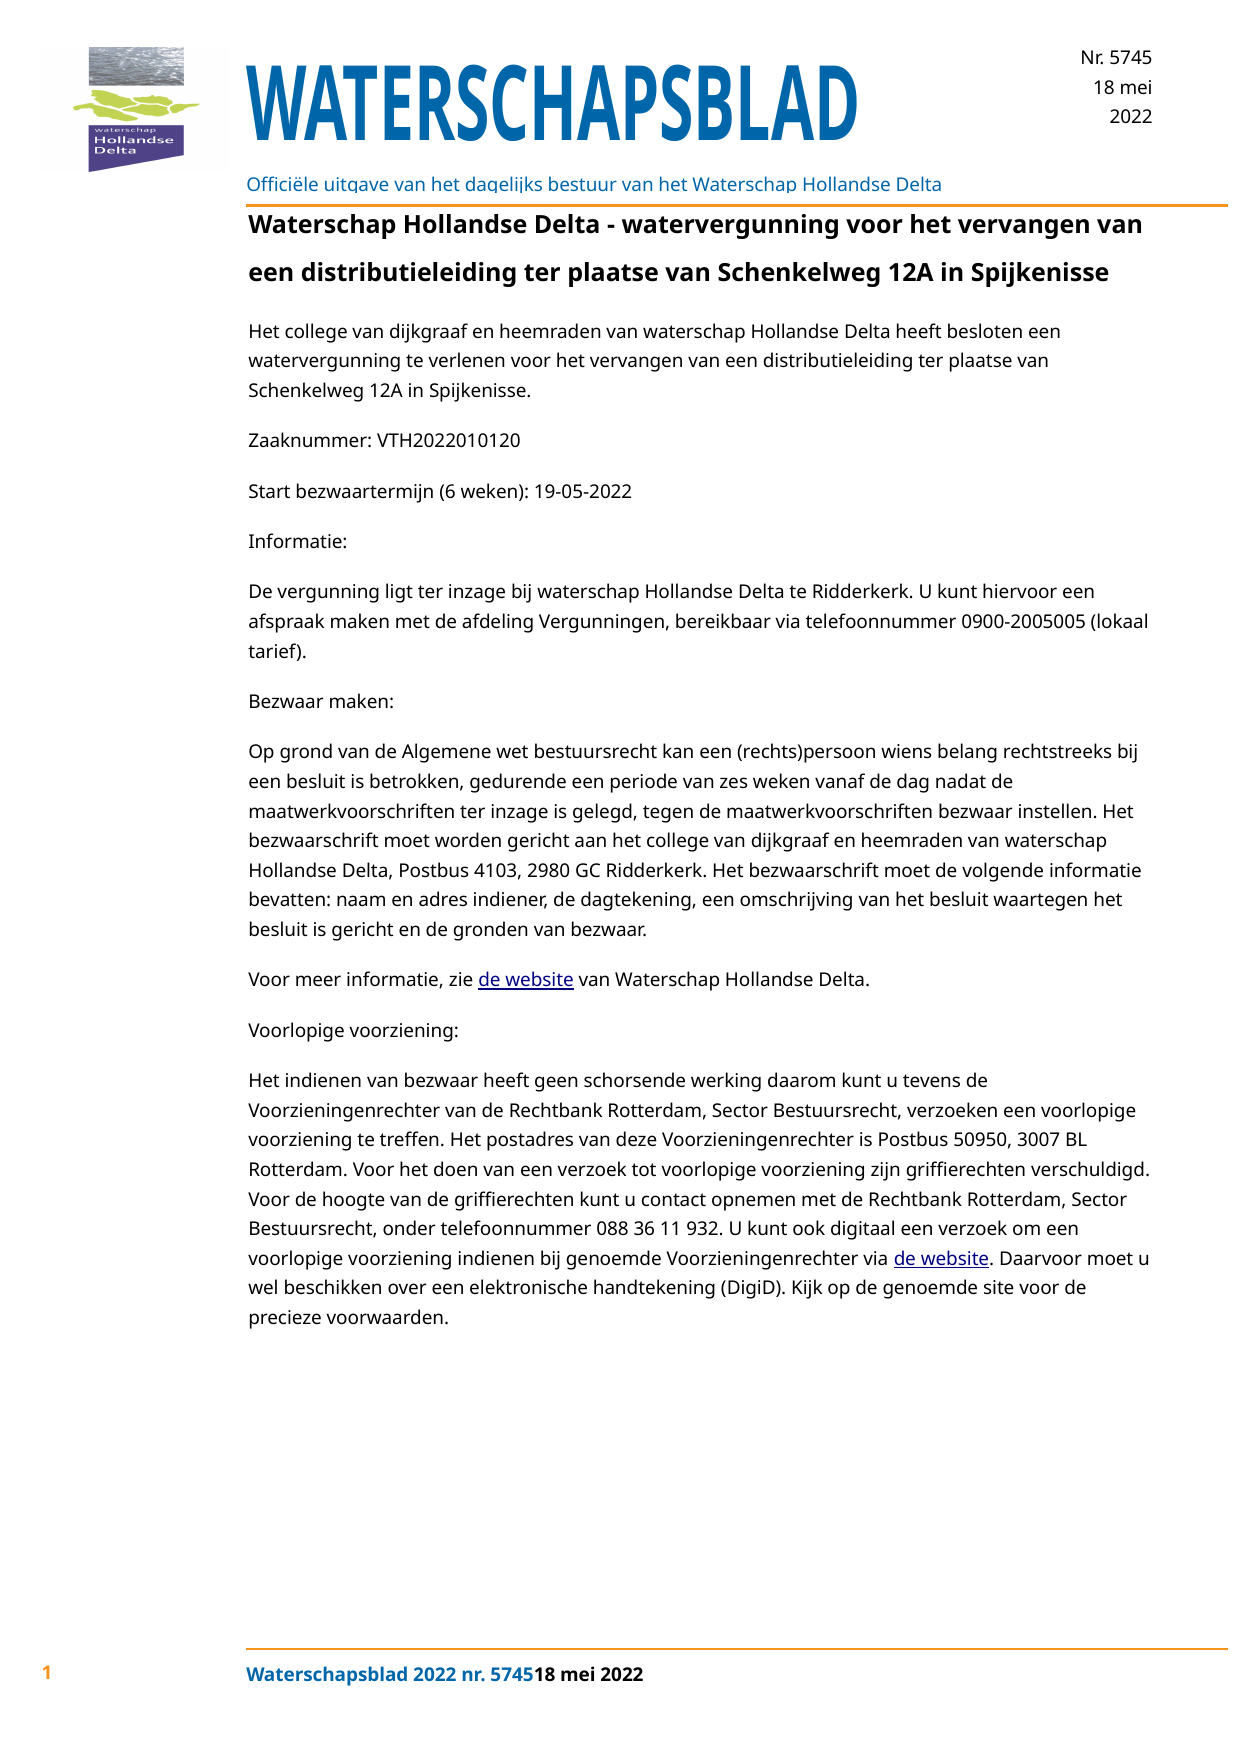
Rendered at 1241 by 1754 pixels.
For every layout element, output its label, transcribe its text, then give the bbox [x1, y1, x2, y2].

text Zaaknummer: VTH2022010120 [248, 427, 1152, 453]
picture [41, 47, 231, 172]
text De vergunning ligt ter inzage bij waterschap Hollandse Delta te Ridderkerk. U kunt hiervoor een afspraak maken met de afdeling Vergunningen, bereikbaar via telefoonnummer 0900-2005005 (lokaal tarief). [248, 579, 1152, 664]
text Voor meer informatie, zie de website van Waterschap Hollandse Delta. [248, 967, 1152, 992]
text Het indienen van bezwaar heeft geen schorsende werking daarom kunt u tevens de Voorzieningenrechter van de Rechtbank Rotterdam, Sector Bestuursrecht, verzoeken een voorlopige voorziening te treffen. Het postadres van deze Voorzieningenrechter is Postbus 50950, 3007 BL Rotterdam. Voor het doen van een verzoek tot voorlopige voorziening zijn griffierechten verschuldigd. Voor de hoogte van de griffierechten kunt u contact opnemen met de Rechtbank Rotterdam, Sector Bestuursrecht, onder telefoonnummer 088 36 11 932. U kunt ook digitaal een verzoek om een voorlopige voorziening indienen bij genoemde Voorzieningenrechter via de website. Daarvoor moet u wel beschikken over een elektronische handtekening (DigiD). Kijk op de genoemde site voor de precieze voorwaarden. [248, 1067, 1152, 1330]
text Informatie: [248, 528, 1152, 554]
text Het college van dijkgraaf en heemraden van waterschap Hollandse Delta heeft besloten een watervergunning te verlenen voor het vervangen van een distributieleiding ter plaatse van Schenkelweg 12A in Spijkenisse. [248, 318, 1152, 403]
text Bezwaar maken: [248, 688, 1152, 714]
text Waterschap Hollandse Delta - watervergunning voor het vervangen van een distributieleiding ter plaatse van Schenkelweg 12A in Spijkenisse [248, 207, 1152, 288]
text Voorlopige voorziening: [248, 1017, 1152, 1043]
text Op grond van de Algemene wet bestuursrecht kan een (rechts)persoon wiens belang rechtstreeks bij een besluit is betrokken, gedurende een periode van zes weken vanaf de dag nadat de maatwerkvoorschriften ter inzage is gelegd, tegen de maatwerkvoorschriften bezwaar instellen. Het bezwaarschrift moet worden gericht aan het college van dijkgraaf en heemraden van waterschap Hollandse Delta, Postbus 4103, 2980 GC Ridderkerk. Het bezwaarschrift moet de volgende informatie bevatten: naam en adres indiener, de dagtekening, een omschrijving van het besluit waartegen het besluit is gericht en de gronden van bezwaar. [248, 739, 1152, 942]
text Start bezwaartermijn (6 weken): 19-05-2022 [248, 478, 1152, 504]
